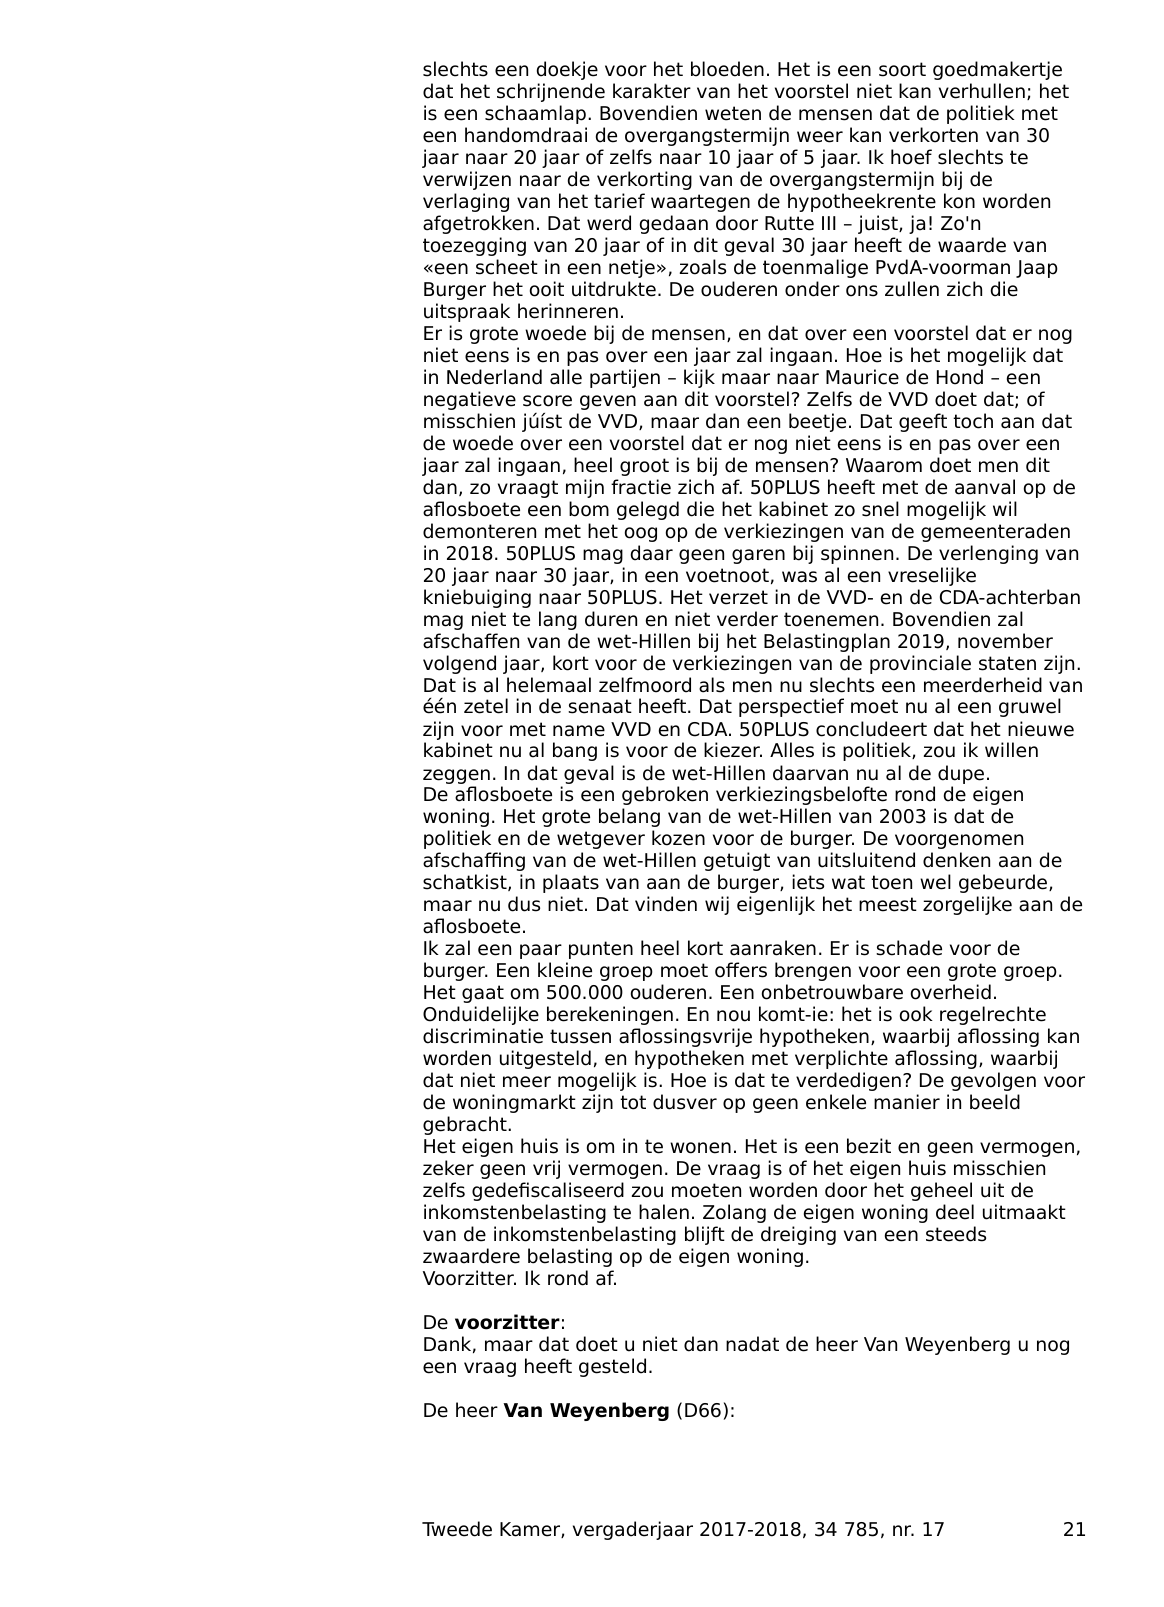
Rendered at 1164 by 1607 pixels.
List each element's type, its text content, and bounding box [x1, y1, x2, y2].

text Ik zal een paar punten heel kort aanraken. Er is schade voor de burger. Een kleine groep moet offers brengen voor een grote groep. Het gaat om 500.000 ouderen. Een onbetrouwbare overheid. Onduidelijke berekeningen. En nou komt-ie: het is ook regelrechte discriminatie tussen aflossingsvrije hypotheken, waarbij aflossing kan worden uitgesteld, en hypotheken met verplichte aflossing, waarbij dat niet meer mogelijk is. Hoe is dat te verdedigen? De gevolgen voor de woningmarkt zijn tot dusver op geen enkele manier in beeld gebracht. [422, 938, 1087, 1136]
text De voorzitter: [422, 1312, 1087, 1334]
text Er is grote woede bij de mensen, en dat over een voorstel dat er nog niet eens is en pas over een jaar zal ingaan. Hoe is het mogelijk dat in Nederland alle partijen – kijk maar naar Maurice de Hond – een negatieve score geven aan dit voorstel? Zelfs de VVD doet dat; of misschien júíst de VVD, maar dan een beetje. Dat geeft toch aan dat de woede over een voorstel dat er nog niet eens is en pas over een jaar zal ingaan, heel groot is bij de mensen? Waarom doet men dit dan, zo vraagt mijn fractie zich af. 50PLUS heeft met de aanval op de aflosboete een bom gelegd die het kabinet zo snel mogelijk wil demonteren met het oog op de verkiezingen van de gemeenteraden in 2018. 50PLUS mag daar geen garen bij spinnen. De verlenging van 20 jaar naar 30 jaar, in een voetnoot, was al een vreselijke kniebuiging naar 50PLUS. Het verzet in de VVD- en de CDA-achterban mag niet te lang duren en niet verder toenemen. Bovendien zal afschaffen van de wet-Hillen bij het Belastingplan 2019, november volgend jaar, kort voor de verkiezingen van de provinciale staten zijn. Dat is al helemaal zelfmoord als men nu slechts een meerderheid van één zetel in de senaat heeft. Dat perspectief moet nu al een gruwel zijn voor met name VVD en CDA. 50PLUS concludeert dat het nieuwe kabinet nu al bang is voor de kiezer. Alles is politiek, zou ik willen zeggen. In dat geval is de wet-Hillen daarvan nu al de dupe. [422, 323, 1087, 784]
text Voorzitter. Ik rond af. [422, 1268, 1087, 1290]
text De heer Van Weyenberg (D66): [422, 1400, 1087, 1422]
text Dank, maar dat doet u niet dan nadat de heer Van Weyenberg u nog een vraag heeft gesteld. [422, 1334, 1087, 1378]
text slechts een doekje voor het bloeden. Het is een soort goedmakertje dat het schrijnende karakter van het voorstel niet kan verhullen; het is een schaamlap. Bovendien weten de mensen dat de politiek met een handomdraai de overgangstermijn weer kan verkorten van 30 jaar naar 20 jaar of zelfs naar 10 jaar of 5 jaar. Ik hoef slechts te verwijzen naar de verkorting van de overgangstermijn bij de verlaging van het tarief waartegen de hypotheekrente kon worden afgetrokken. Dat werd gedaan door Rutte III – juist, ja! Zo'n toezegging van 20 jaar of in dit geval 30 jaar heeft de waarde van «een scheet in een netje», zoals de toenmalige PvdA-voorman Jaap Burger het ooit uitdrukte. De ouderen onder ons zullen zich die uitspraak herinneren. [422, 59, 1087, 323]
text Het eigen huis is om in te wonen. Het is een bezit en geen vermogen, zeker geen vrij vermogen. De vraag is of het eigen huis misschien zelfs gedefiscaliseerd zou moeten worden door het geheel uit de inkomstenbelasting te halen. Zolang de eigen woning deel uitmaakt van de inkomstenbelasting blijft de dreiging van een steeds zwaardere belasting op de eigen woning. [422, 1136, 1087, 1268]
text De aflosboete is een gebroken verkiezingsbelofte rond de eigen woning. Het grote belang van de wet-Hillen van 2003 is dat de politiek en de wetgever kozen voor de burger. De voorgenomen afschaffing van de wet-Hillen getuigt van uitsluitend denken aan de schatkist, in plaats van aan de burger, iets wat toen wel gebeurde, maar nu dus niet. Dat vinden wij eigenlijk het meest zorgelijke aan de aflosboete. [422, 784, 1087, 938]
